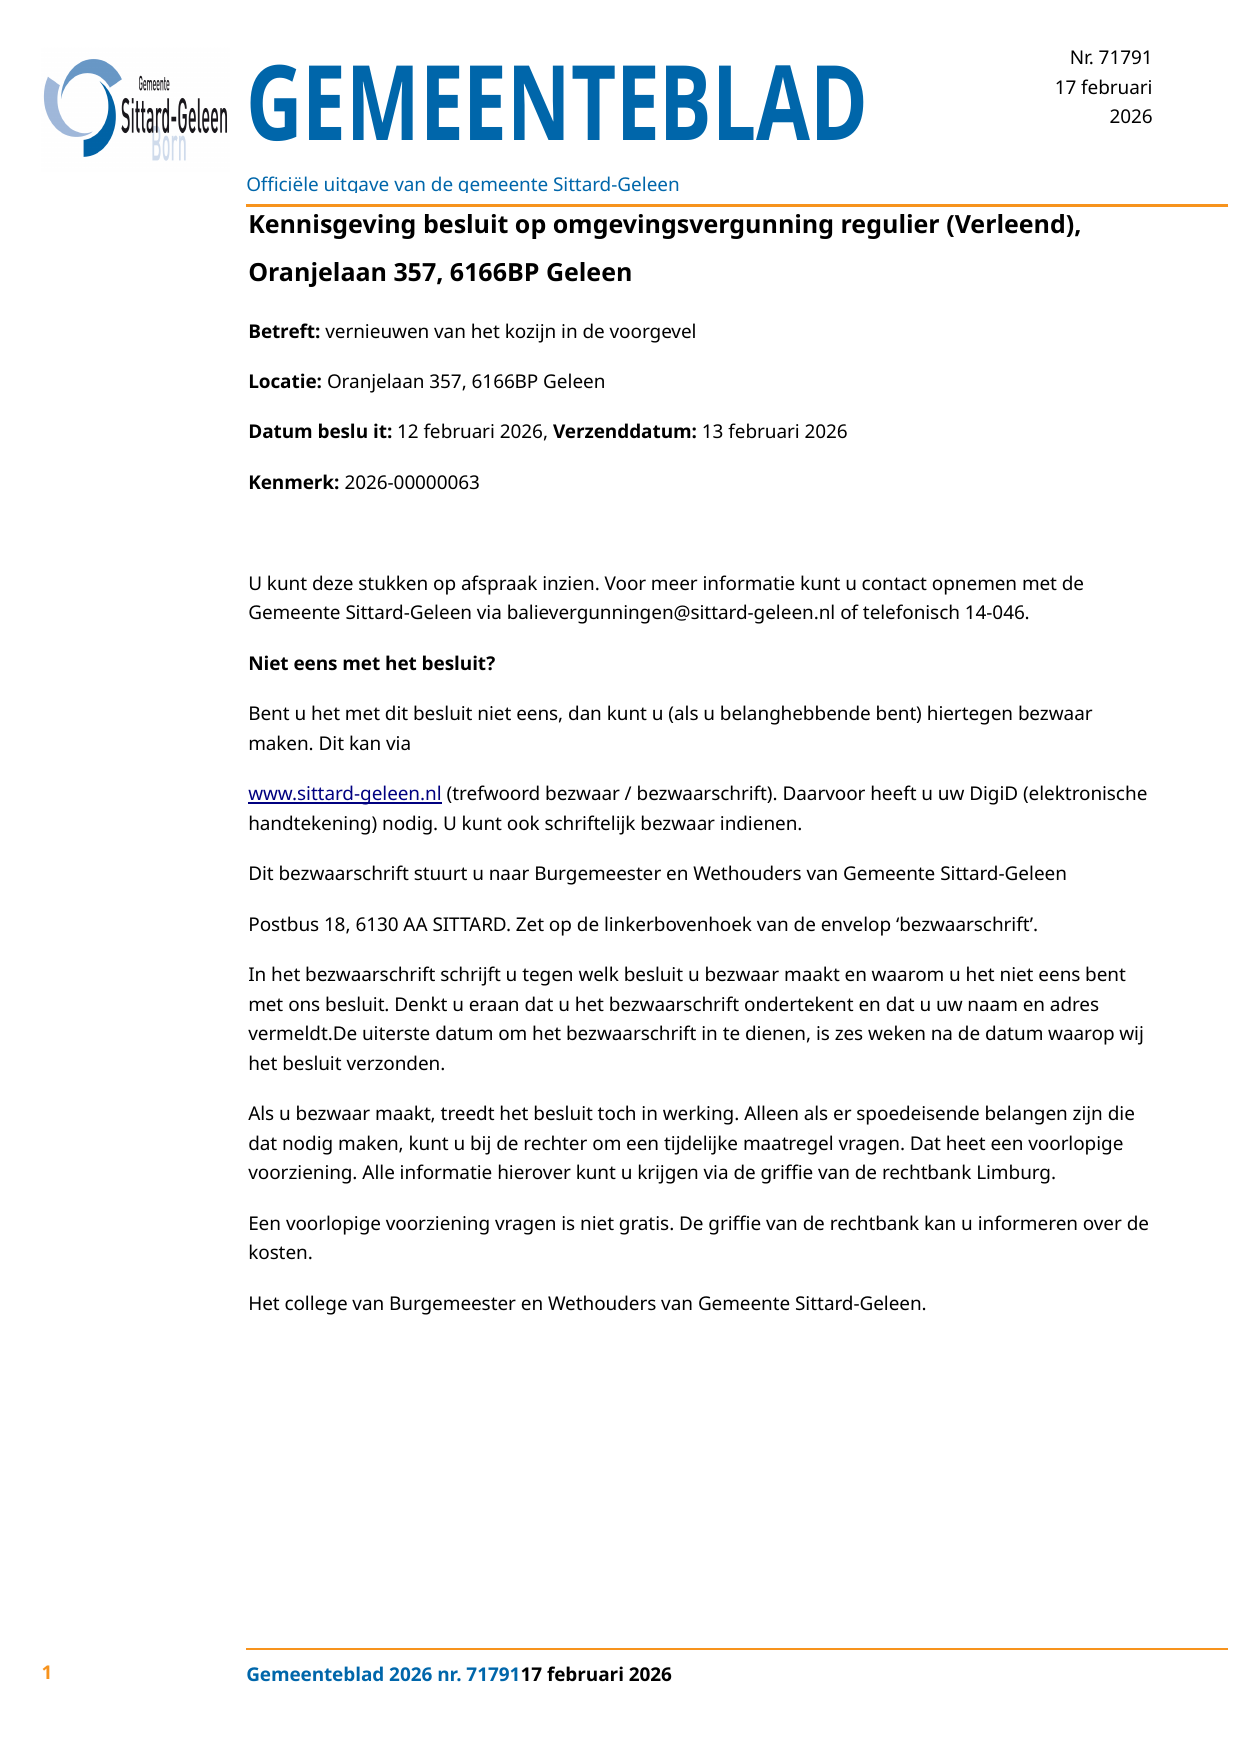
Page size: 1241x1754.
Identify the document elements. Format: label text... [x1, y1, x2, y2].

text Als u bezwaar maakt, treedt het besluit toch in werking. Alleen als er spoedeisende belangen zijn die dat nodig maken, kunt u bij de rechter om een tijdelijke maatregel vragen. Dat heet een voorlopige voorziening. Alle informatie hierover kunt u krijgen via de griffie van de rechtbank Limburg. [248, 1100, 1152, 1185]
text Niet eens met het besluit? [248, 650, 1152, 676]
text Betreft: vernieuwen van het kozijn in de voorgevel [248, 318, 1152, 344]
text Bent u het met dit besluit niet eens, dan kunt u (als u belanghebbende bent) hiertegen bezwaar maken. Dit kan via [248, 700, 1152, 756]
text www.sittard-geleen.nl (trefwoord bezwaar / bezwaarschrift). Daarvoor heeft u uw DigiD (elektronische handtekening) nodig. U kunt ook schriftelijk bezwaar indienen. [248, 780, 1152, 836]
text Het college van Burgemeester en Wethouders van Gemeente Sittard-Geleen. [248, 1290, 1152, 1316]
text Dit bezwaarschrift stuurt u naar Burgemeester en Wethouders van Gemeente Sittard-Geleen [248, 860, 1152, 886]
text U kunt deze stukken op afspraak inzien. Voor meer informatie kunt u contact opnemen met de Gemeente Sittard-Geleen via balievergunningen@sittard-geleen.nl of telefonisch 14-046. [248, 570, 1152, 625]
text Kennisgeving besluit op omgevingsvergunning regulier (Verleend), Oranjelaan 357, 6166BP Geleen [248, 207, 1152, 288]
text Datum beslu it: 12 februari 2026, Verzenddatum: 13 februari 2026 [248, 419, 1152, 444]
text In het bezwaarschrift schrijft u tegen welk besluit u bezwaar maakt en waarom u het niet eens bent met ons besluit. Denkt u eraan dat u het bezwaarschrift ondertekent en dat u uw naam en adres vermeldt.De uiterste datum om het bezwaarschrift in te dienen, is zes weken na de datum waarop wij het besluit verzonden. [248, 961, 1152, 1076]
text Een voorlopige voorziening vragen is niet gratis. De griffie van de rechtbank kan u informeren over de kosten. [248, 1210, 1152, 1265]
text Postbus 18, 6130 AA SITTARD. Zet op de linkerbovenhoek van de envelop ‘bezwaarschrift’. [248, 911, 1152, 937]
text Kenmerk: 2026-00000063 [248, 469, 1152, 495]
text Locatie: Oranjelaan 357, 6166BP Geleen [248, 368, 1152, 394]
picture [41, 47, 231, 172]
